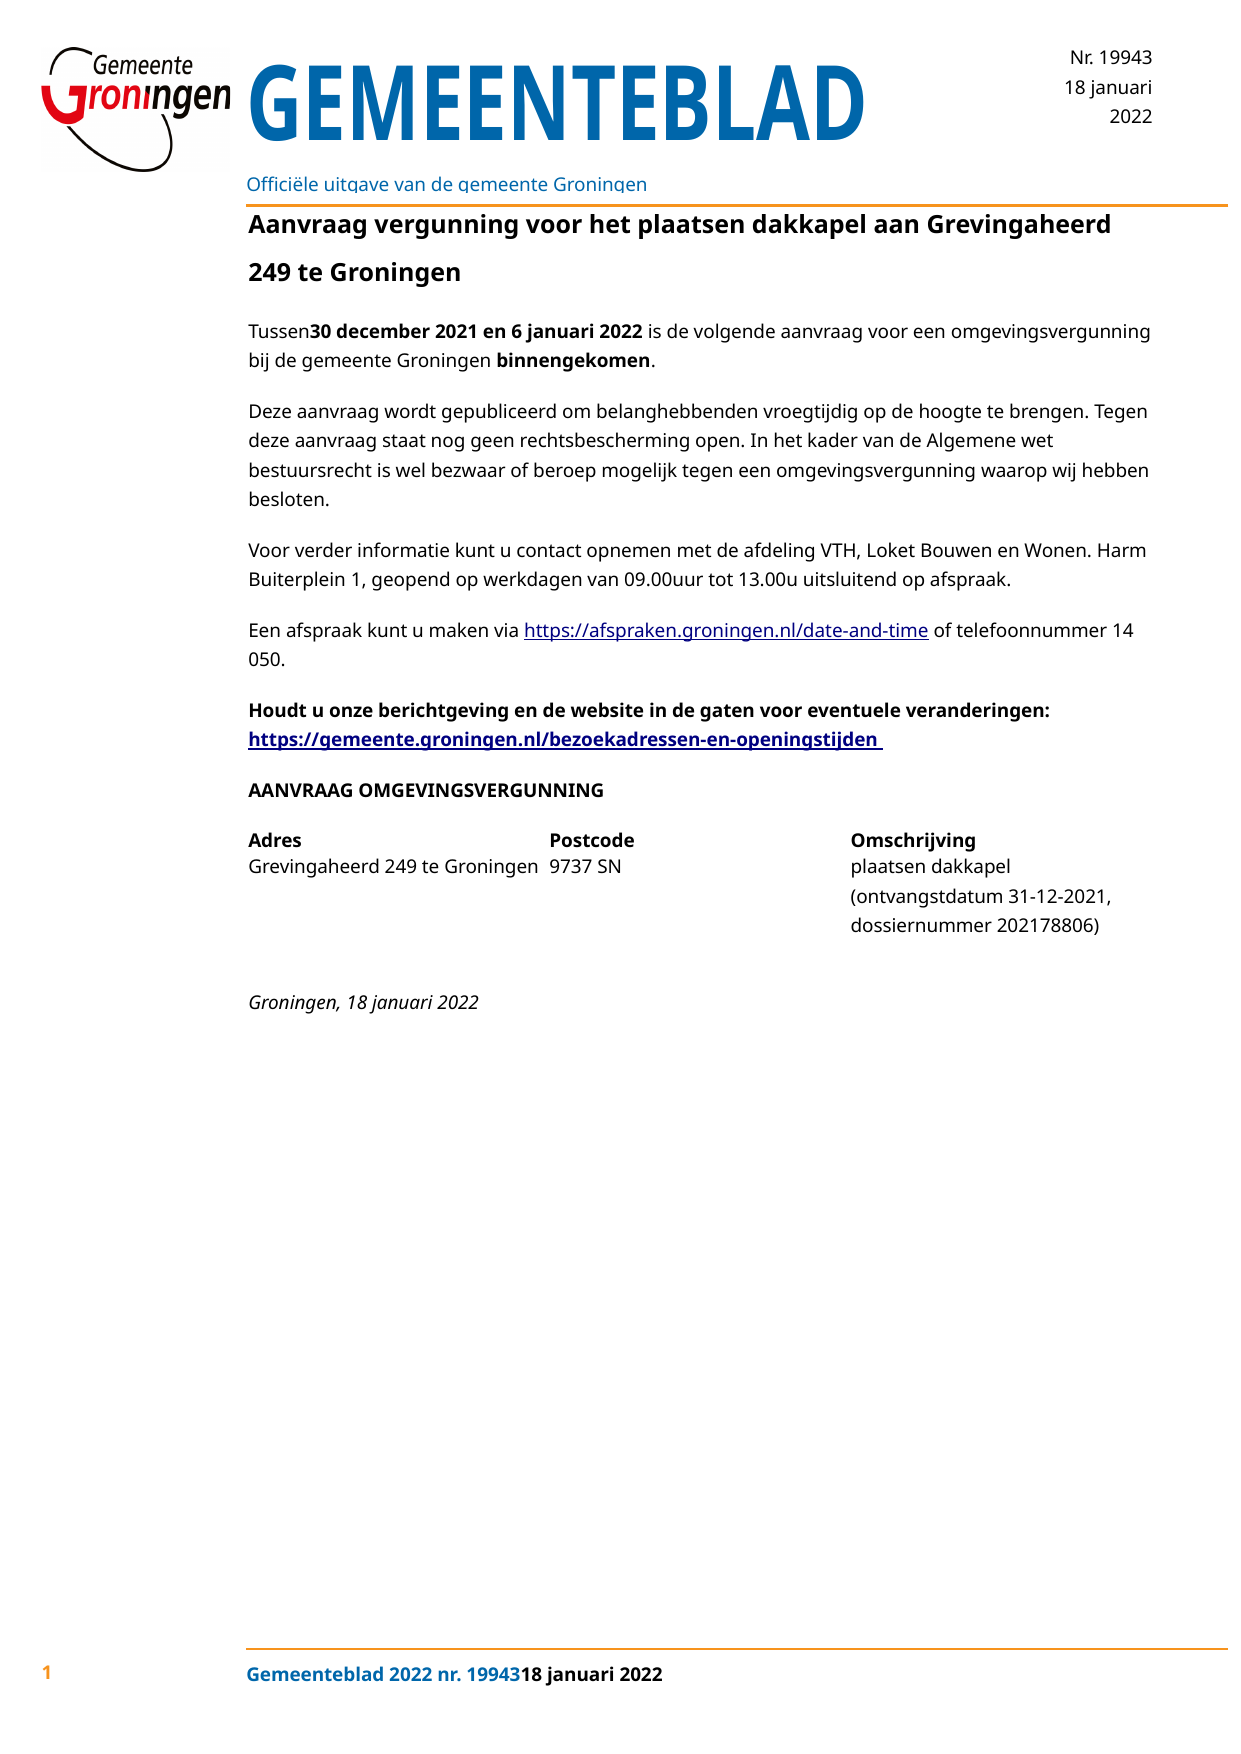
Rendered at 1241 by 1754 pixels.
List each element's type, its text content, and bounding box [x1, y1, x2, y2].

table_cell Grevingaheerd 249 te Groningen [248, 853, 549, 938]
table_cell 9737 SN [549, 853, 850, 938]
table_header Omschrijving [850, 828, 1152, 853]
text Een afspraak kunt u maken via https://afspraken.groningen.nl/date-and-time of telefoonnummer 14 050. [248, 617, 1152, 672]
text Houdt u onze berichtgeving en de website in de gaten voor eventuele veranderingen: https://gemeente.groningen.nl/bezoekadressen-en-openingstijden [248, 697, 1152, 752]
text Aanvraag vergunning voor het plaatsen dakkapel aan Grevingaheerd 249 te Groningen [248, 207, 1152, 288]
table_cell plaatsen dakkapel (ontvangstdatum 31-12-2021, dossiernummer 202178806) [850, 853, 1152, 938]
text Groningen, 18 januari 2022 [248, 989, 1152, 1015]
text Tussen30 december 2021 en 6 januari 2022 is de volgende aanvraag voor een omgevingsvergunning bij de gemeente Groningen binnengekomen. [248, 318, 1152, 373]
text AANVRAAG OMGEVINGSVERGUNNING [248, 777, 1152, 803]
text Deze aanvraag wordt gepubliceerd om belanghebbenden vroegtijdig op de hoogte te brengen. Tegen deze aanvraag staat nog geen rechtsbescherming open. In het kader van de Algemene wet bestuursrecht is wel bezwaar of beroep mogelijk tegen een omgevingsvergunning waarop wij hebben besloten. [248, 398, 1152, 512]
picture [41, 47, 231, 172]
text Voor verder informatie kunt u contact opnemen met de afdeling VTH, Loket Bouwen en Wonen. Harm Buiterplein 1, geopend op werkdagen van 09.00uur tot 13.00u uitsluitend op afspraak. [248, 537, 1152, 592]
table_header Postcode [549, 828, 850, 853]
table_header Adres [248, 828, 549, 853]
